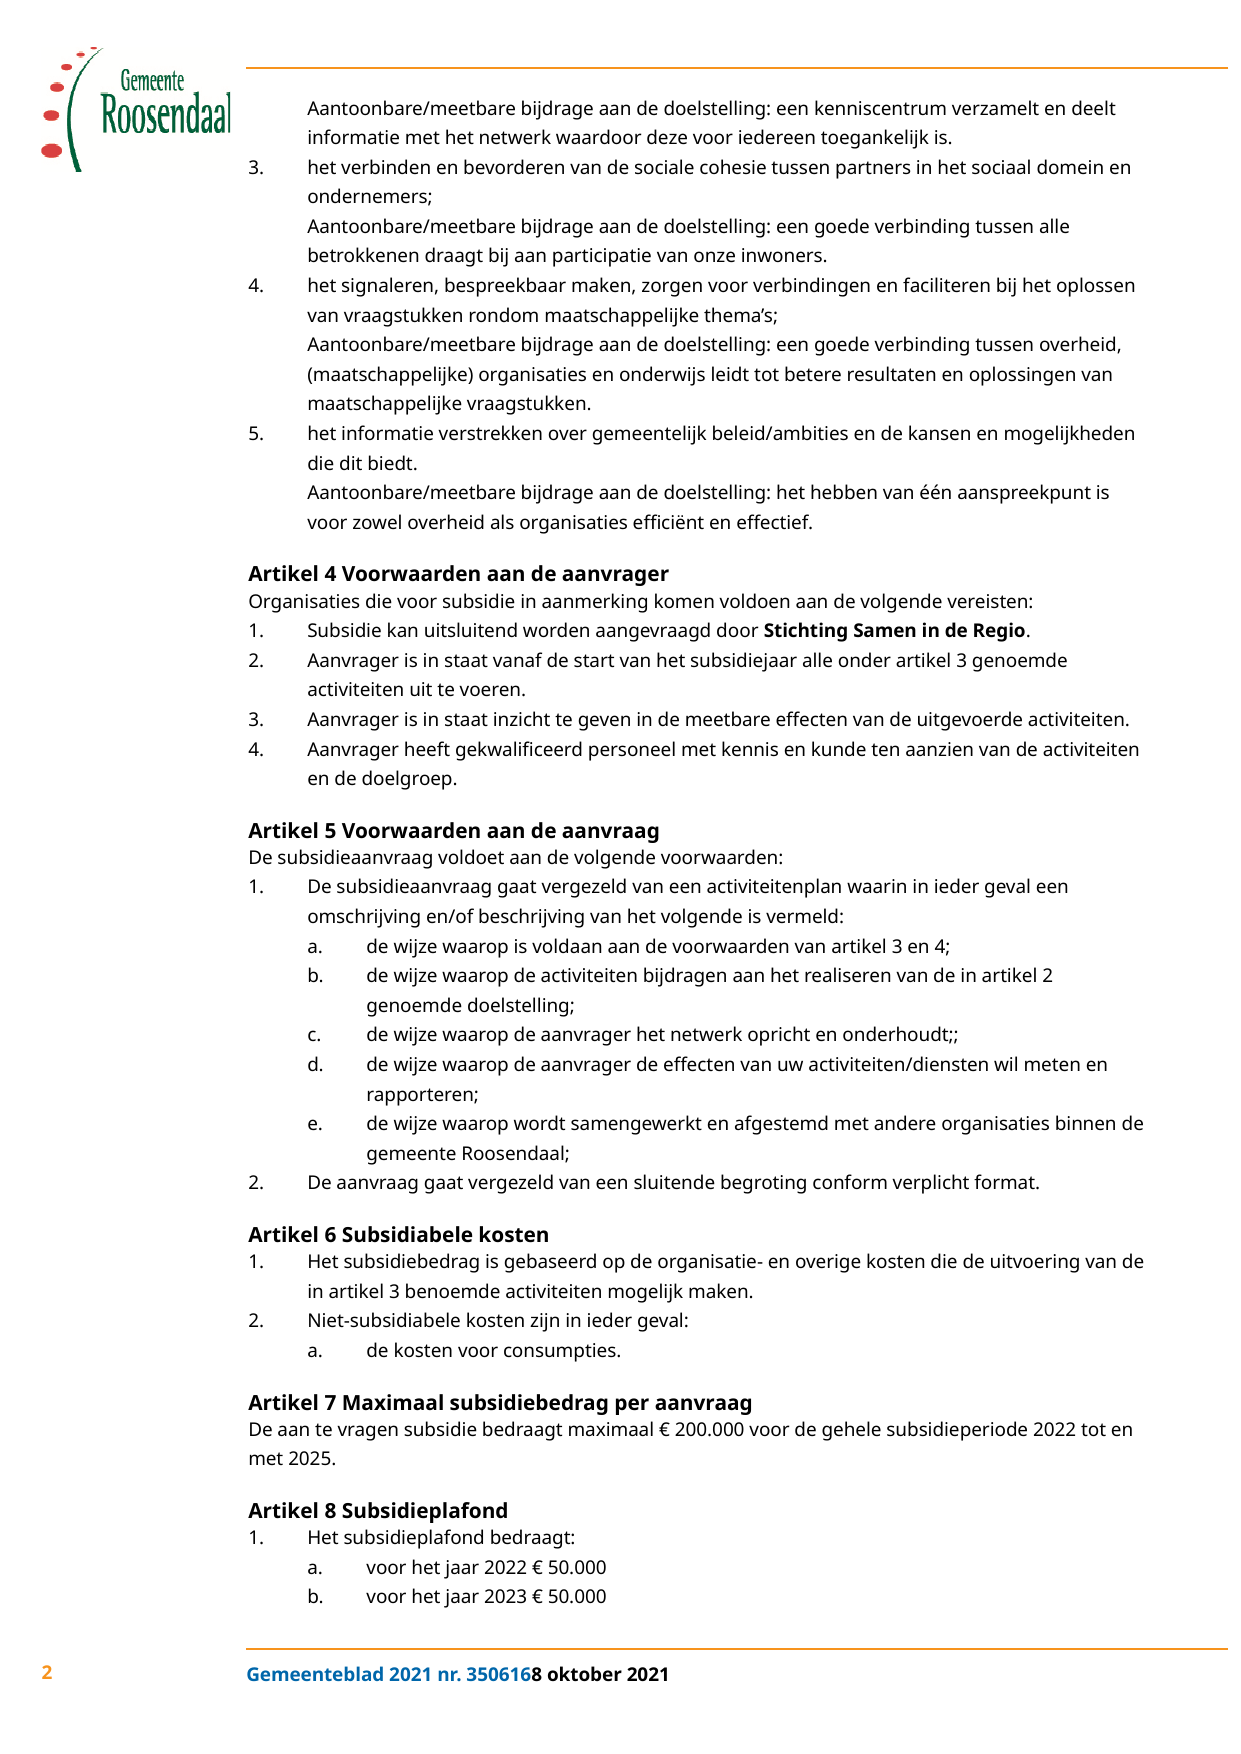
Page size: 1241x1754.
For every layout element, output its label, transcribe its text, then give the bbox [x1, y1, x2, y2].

text Artikel 6 Subsidiabele kosten [248, 1220, 1152, 1248]
text Artikel 8 Subsidieplafond [248, 1496, 1152, 1524]
text Organisaties die voor subsidie in aanmerking komen voldoen aan de volgende vereisten: [248, 588, 1152, 613]
list De subsidieaanvraag gaat vergezeld van een activiteitenplan waarin in ieder geval een omschrijving en/of beschrijving van het volgende is vermeld: [248, 874, 1152, 929]
list de wijze waarop is voldaan aan de voorwaarden van artikel 3 en 4; [307, 933, 1152, 959]
list de wijze waarop de aanvrager het netwerk opricht en onderhoudt;; [307, 1022, 1152, 1047]
list het informatie verstrekken over gemeentelijk beleid/ambities en de kansen en mogelijkheden die dit biedt. [248, 420, 1152, 476]
list voor het jaar 2022 € 50.000 [307, 1554, 1152, 1580]
picture [41, 47, 231, 172]
text Artikel 5 Voorwaarden aan de aanvraag [248, 816, 1152, 844]
list Aantoonbare/meetbare bijdrage aan de doelstelling: een goede verbinding tussen overheid, (maatschappelijke) organisaties en onderwijs leidt tot betere resultaten en oplossingen van maatschappelijke vraagstukken. [248, 331, 1152, 416]
list Subsidie kan uitsluitend worden aangevraagd door Stichting Samen in de Regio. [248, 617, 1152, 643]
list het signaleren, bespreekbaar maken, zorgen voor verbindingen en faciliteren bij het oplossen van vraagstukken rondom maatschappelijke thema’s; [248, 272, 1152, 328]
list de wijze waarop wordt samengewerkt en afgestemd met andere organisaties binnen de gemeente Roosendaal; [307, 1110, 1152, 1166]
list de wijze waarop de aanvrager de effecten van uw activiteiten/diensten wil meten en rapporteren; [307, 1051, 1152, 1107]
list Aanvrager is in staat inzicht te geven in de meetbare effecten van de uitgevoerde activiteiten. [248, 706, 1152, 732]
list Aanvrager heeft gekwalificeerd personeel met kennis en kunde ten aanzien van de activiteiten en de doelgroep. [248, 736, 1152, 791]
list de wijze waarop de activiteiten bijdragen aan het realiseren van de in artikel 2 genoemde doelstelling; [307, 962, 1152, 1018]
text Artikel 7 Maximaal subsidiebedrag per aanvraag [248, 1388, 1152, 1416]
list de kosten voor consumpties. [307, 1337, 1152, 1363]
list De aanvraag gaat vergezeld van een sluitende begroting conform verplicht format. [248, 1169, 1152, 1195]
list voor het jaar 2023 € 50.000 [307, 1584, 1152, 1609]
list Niet-subsidiabele kosten zijn in ieder geval: [248, 1308, 1152, 1333]
list Aantoonbare/meetbare bijdrage aan de doelstelling: het hebben van één aanspreekpunt is voor zowel overheid als organisaties efficiënt en effectief. [248, 479, 1152, 535]
list Aantoonbare/meetbare bijdrage aan de doelstelling: een goede verbinding tussen alle betrokkenen draagt bij aan participatie van onze inwoners. [248, 213, 1152, 268]
text Artikel 4 Voorwaarden aan de aanvrager [248, 559, 1152, 588]
text De aan te vragen subsidie bedraagt maximaal € 200.000 voor de gehele subsidieperiode 2022 tot en met 2025. [248, 1416, 1152, 1471]
list Aantoonbare/meetbare bijdrage aan de doelstelling: een kenniscentrum verzamelt en deelt informatie met het netwerk waardoor deze voor iedereen toegankelijk is. [248, 95, 1152, 150]
list Het subsidiebedrag is gebaseerd op de organisatie- en overige kosten die de uitvoering van de in artikel 3 benoemde activiteiten mogelijk maken. [248, 1248, 1152, 1304]
list het verbinden en bevorderen van de sociale cohesie tussen partners in het sociaal domein en ondernemers; [248, 154, 1152, 209]
list Het subsidieplafond bedraagt: [248, 1524, 1152, 1550]
text De subsidieaanvraag voldoet aan de volgende voorwaarden: [248, 844, 1152, 870]
list Aanvrager is in staat vanaf de start van het subsidiejaar alle onder artikel 3 genoemde activiteiten uit te voeren. [248, 647, 1152, 702]
